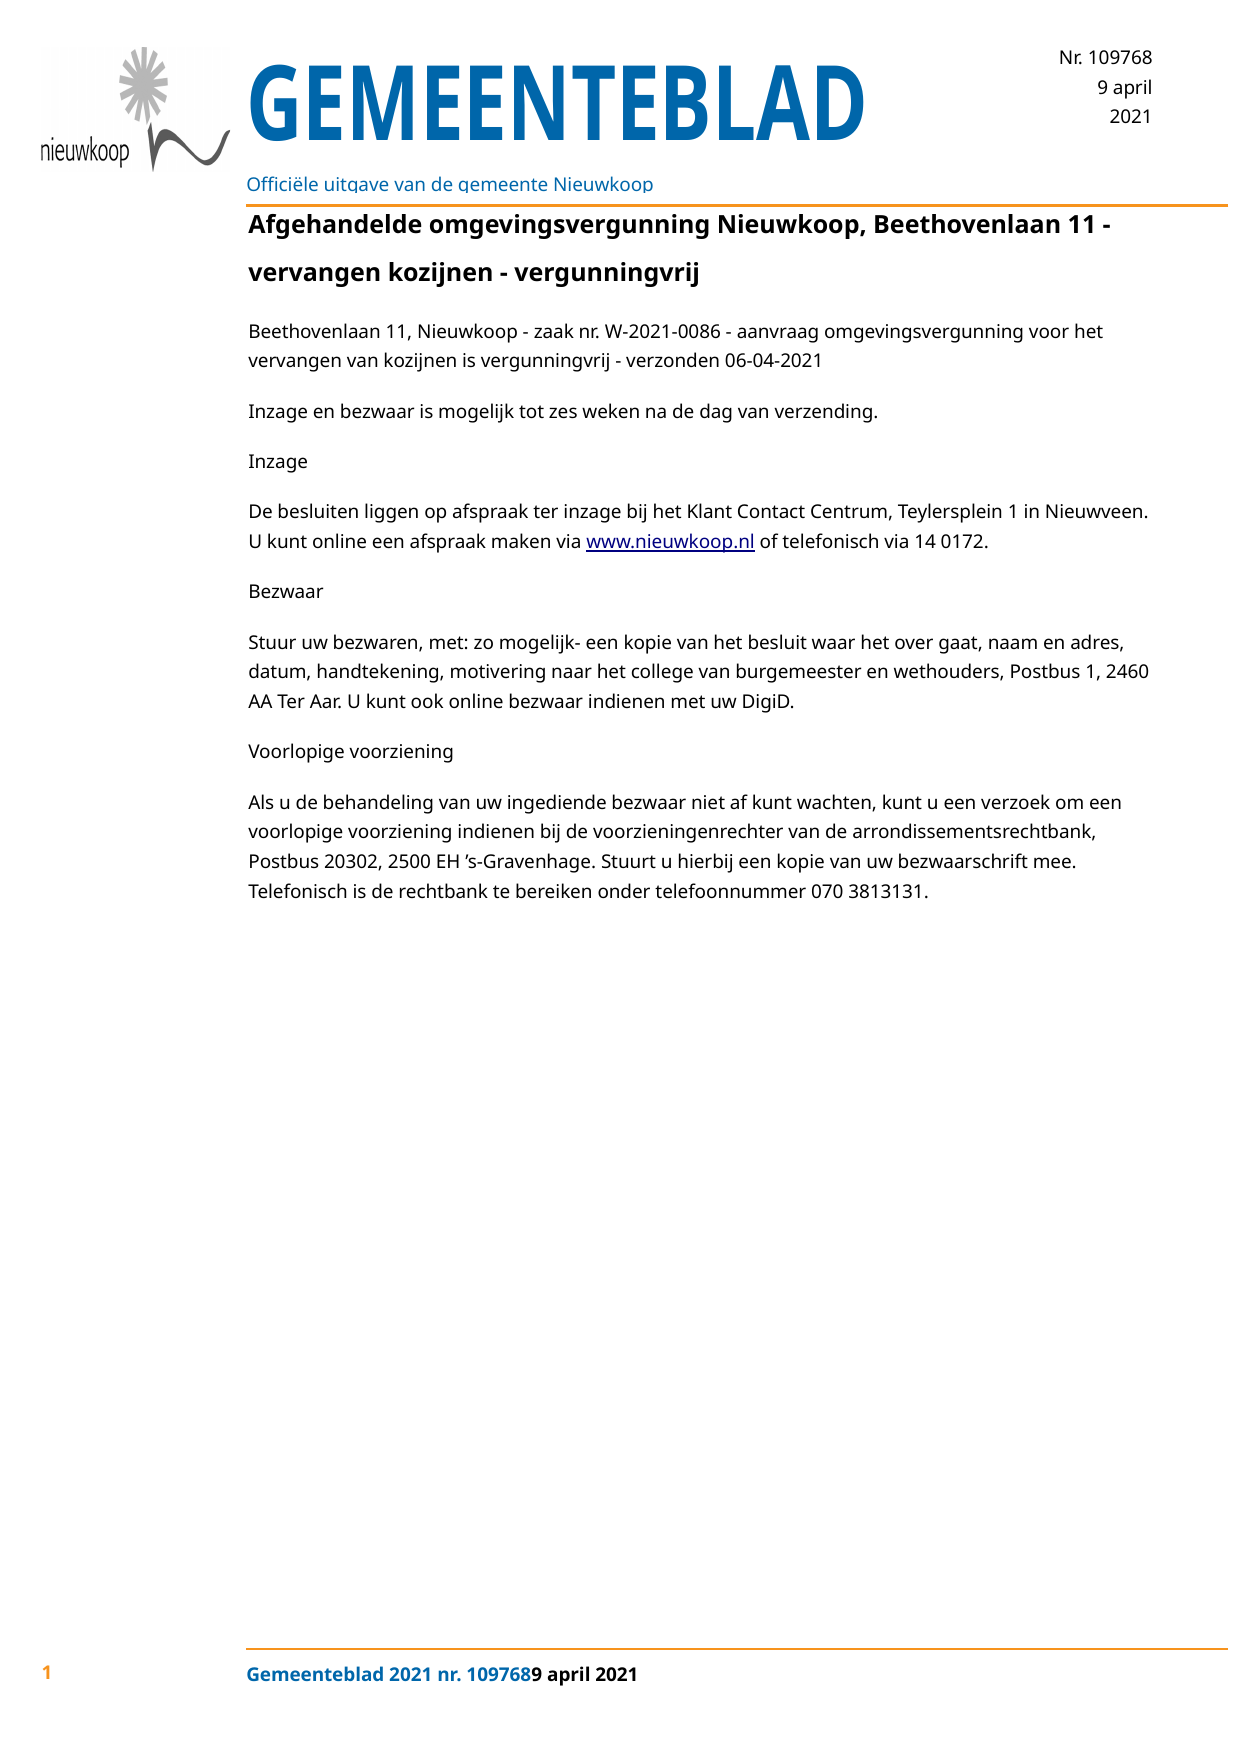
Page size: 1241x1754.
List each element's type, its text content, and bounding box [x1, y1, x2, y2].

text Afgehandelde omgevingsvergunning Nieuwkoop, Beethovenlaan 11 - vervangen kozijnen - vergunningvrij [248, 207, 1152, 288]
text Inzage en bezwaar is mogelijk tot zes weken na de dag van verzending. [248, 398, 1152, 424]
text Voorlopige voorziening [248, 739, 1152, 764]
text De besluiten liggen op afspraak ter inzage bij het Klant Contact Centrum, Teylersplein 1 in Nieuwveen. U kunt online een afspraak maken via www.nieuwkoop.nl of telefonisch via 14 0172. [248, 499, 1152, 554]
text Stuur uw bezwaren, met: zo mogelijk- een kopie van het besluit waar het over gaat, naam en adres, datum, handtekening, motivering naar het college van burgemeester en wethouders, Postbus 1, 2460 AA Ter Aar. U kunt ook online bezwaar indienen met uw DigiD. [248, 629, 1152, 714]
text Inzage [248, 448, 1152, 474]
text Als u de behandeling van uw ingediende bezwaar niet af kunt wachten, kunt u een verzoek om een voorlopige voorziening indienen bij de voorzieningenrechter van de arrondissementsrechtbank, Postbus 20302, 2500 EH ’s-Gravenhage. Stuurt u hierbij een kopie van uw bezwaarschrift mee. Telefonisch is de rechtbank te bereiken onder telefoonnummer 070 3813131. [248, 789, 1152, 904]
text Beethovenlaan 11, Nieuwkoop - zaak nr. W-2021-0086 - aanvraag omgevingsvergunning voor het vervangen van kozijnen is vergunningvrij - verzonden 06-04-2021 [248, 318, 1152, 373]
text Bezwaar [248, 579, 1152, 604]
picture [41, 47, 231, 172]
